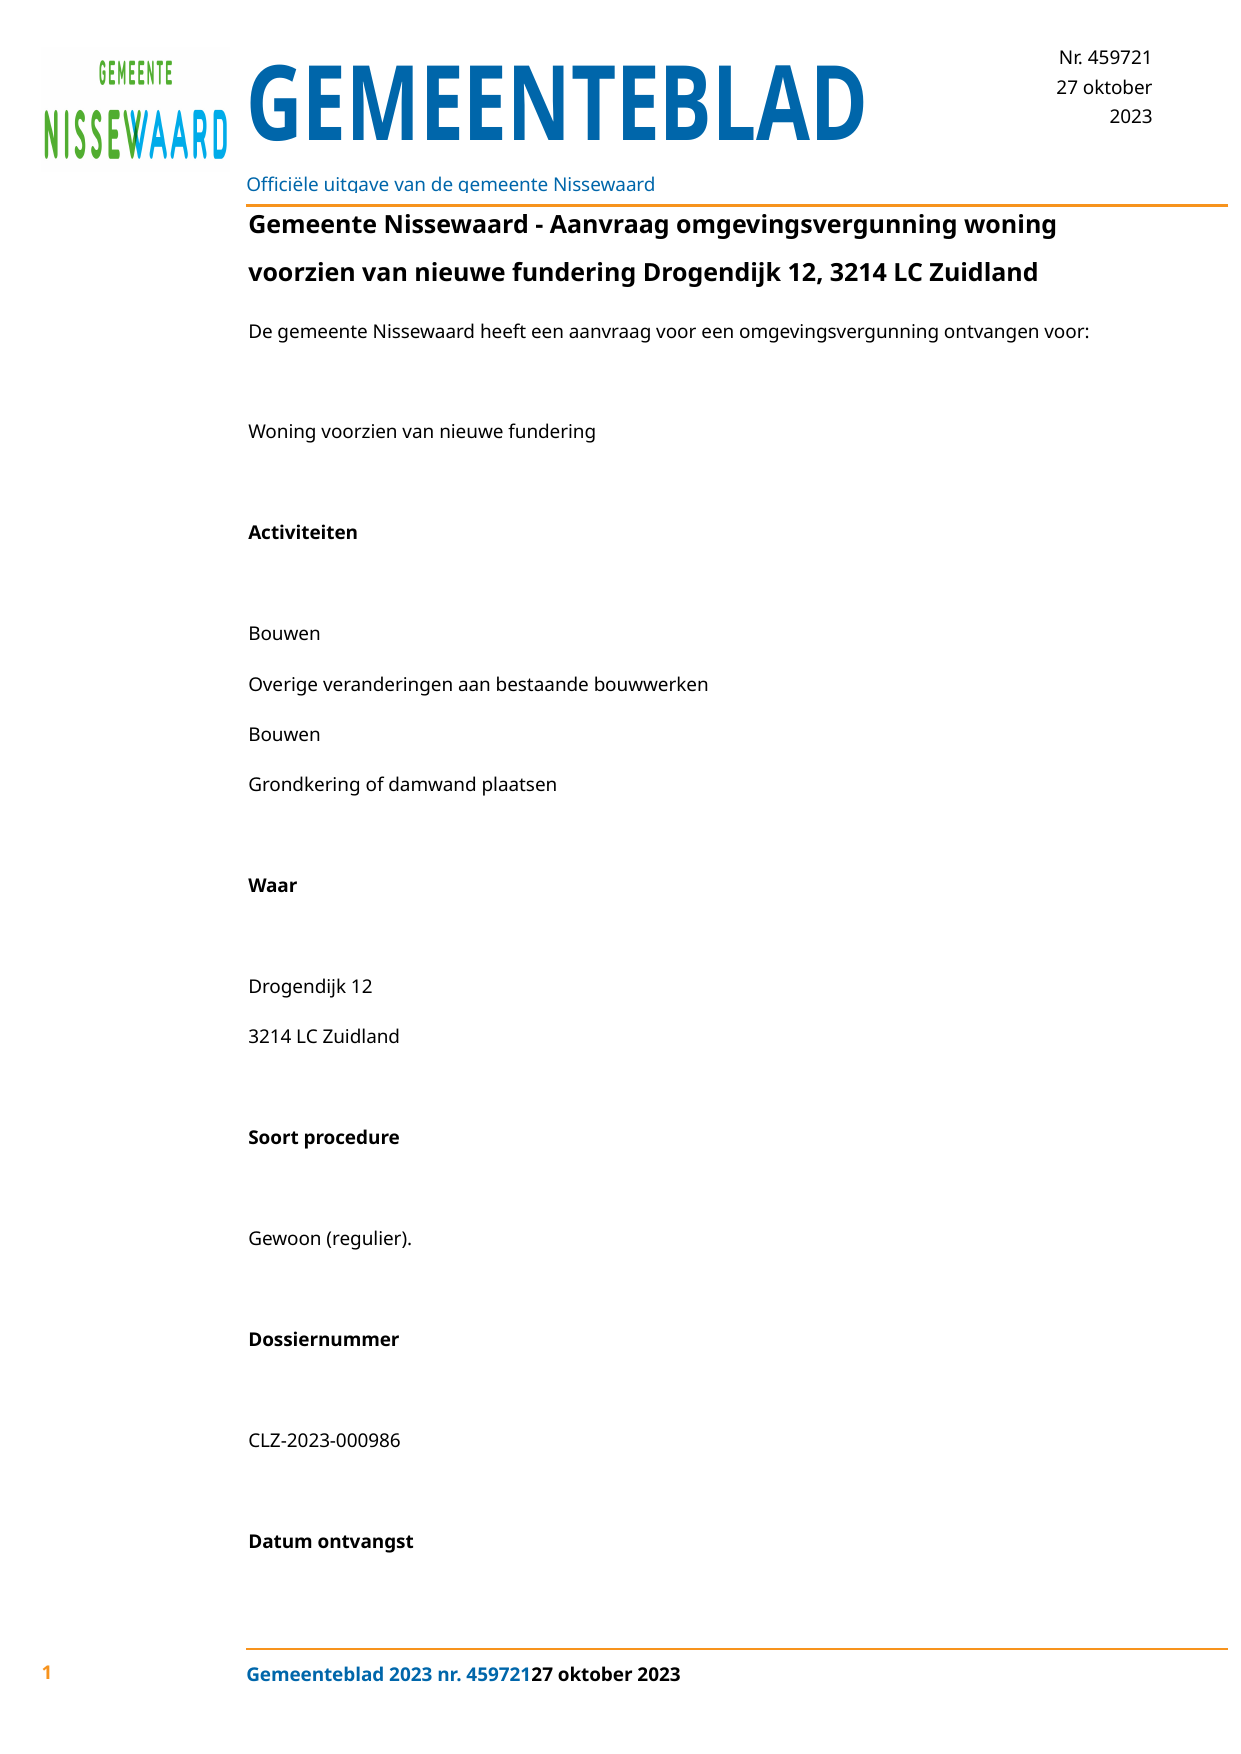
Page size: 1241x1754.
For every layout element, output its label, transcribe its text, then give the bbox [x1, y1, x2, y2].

text Dossiernummer [248, 1326, 1152, 1352]
text Bouwen [248, 620, 1152, 646]
text 3214 LC Zuidland [248, 1024, 1152, 1049]
text Soort procedure [248, 1124, 1152, 1150]
text Gewoon (regulier). [248, 1225, 1152, 1251]
text De gemeente Nissewaard heeft een aanvraag voor een omgevingsvergunning ontvangen voor: [248, 318, 1152, 344]
picture [41, 47, 231, 172]
text Drogendijk 12 [248, 973, 1152, 999]
text Overige veranderingen aan bestaande bouwwerken [248, 671, 1152, 697]
text CLZ-2023-000986 [248, 1427, 1152, 1453]
text Waar [248, 872, 1152, 898]
text Gemeente Nissewaard - Aanvraag omgevingsvergunning woning voorzien van nieuwe fundering Drogendijk 12, 3214 LC Zuidland [248, 207, 1152, 288]
text Woning voorzien van nieuwe fundering [248, 419, 1152, 444]
text Activiteiten [248, 519, 1152, 545]
text Bouwen [248, 721, 1152, 747]
text Datum ontvangst [248, 1528, 1152, 1554]
text Grondkering of damwand plaatsen [248, 772, 1152, 797]
